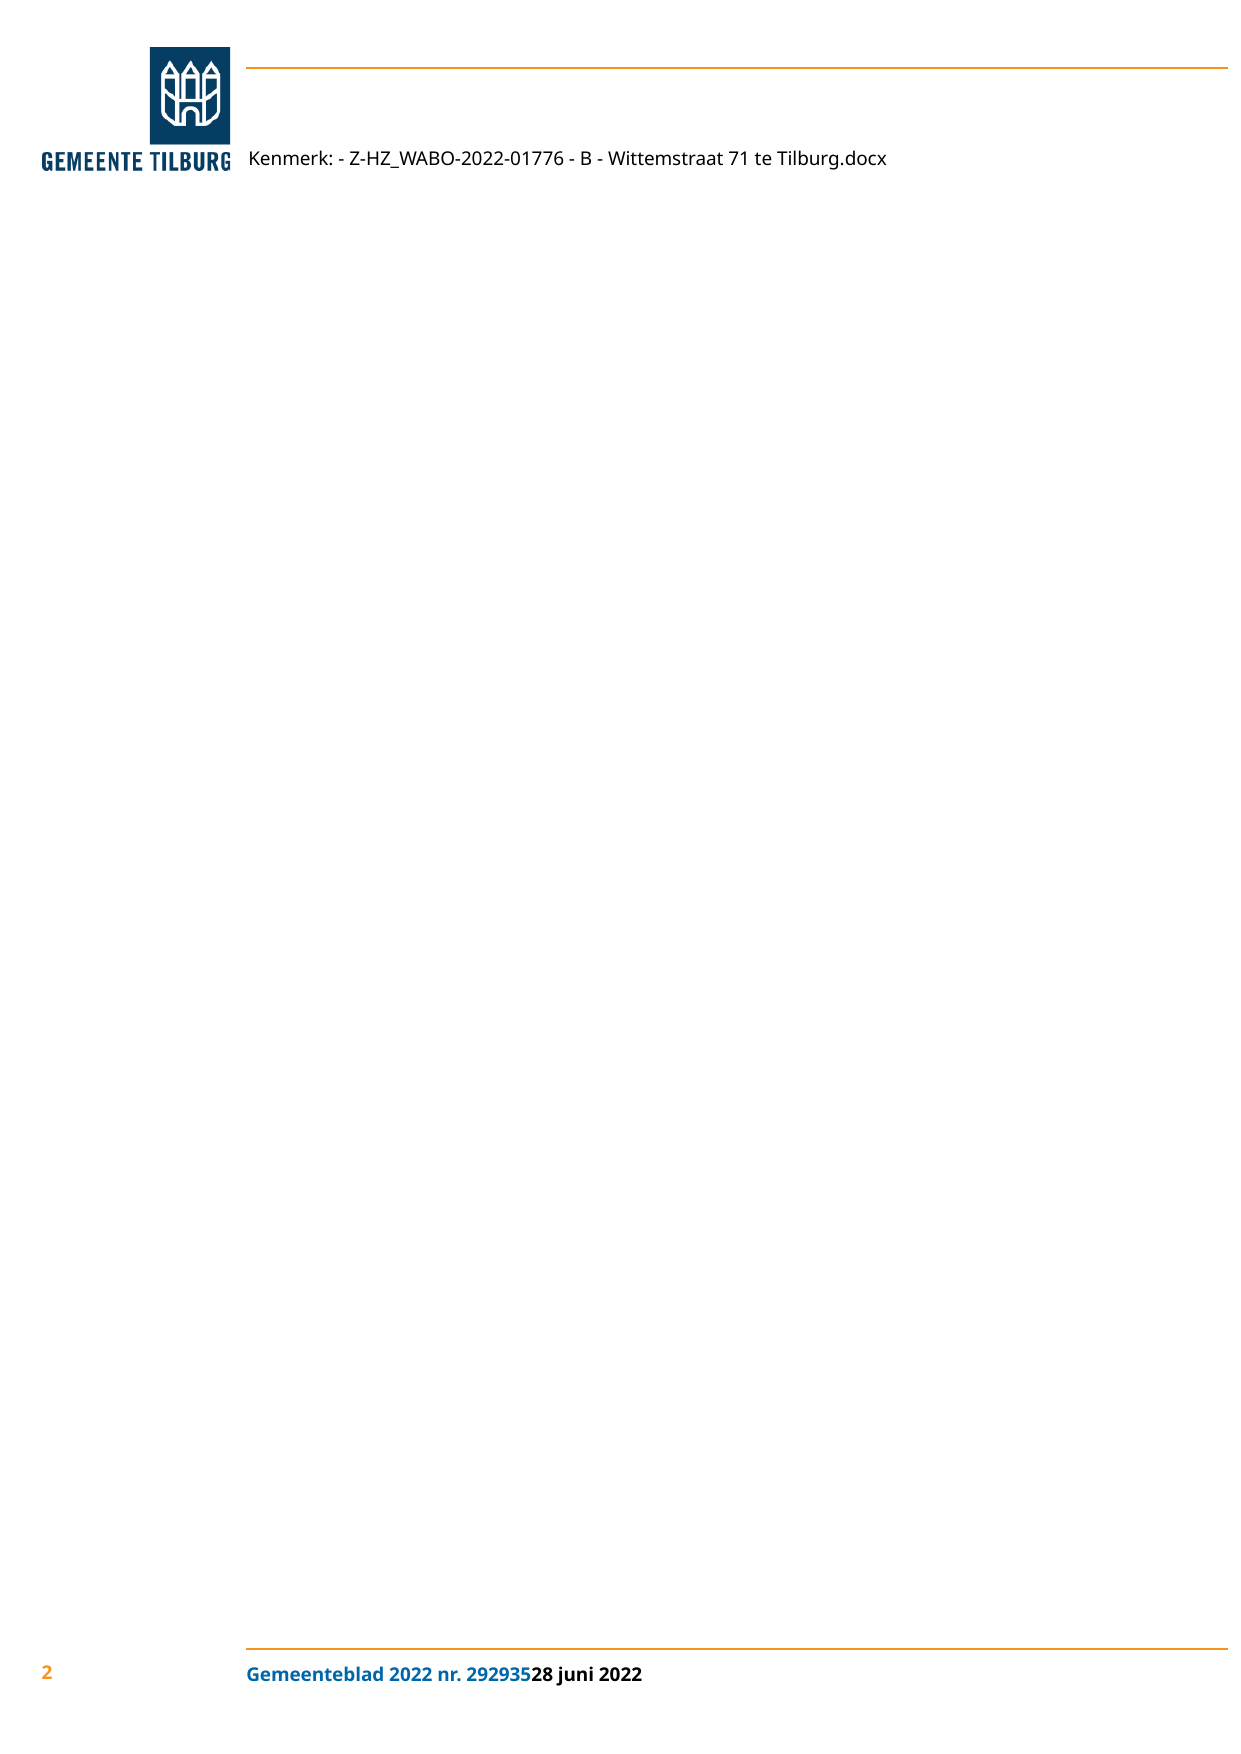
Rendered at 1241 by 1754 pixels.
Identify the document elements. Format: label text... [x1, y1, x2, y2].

picture [41, 47, 231, 172]
text Kenmerk: - Z-HZ_WABO-2022-01776 - B - Wittemstraat 71 te Tilburg.docx [248, 145, 1152, 171]
